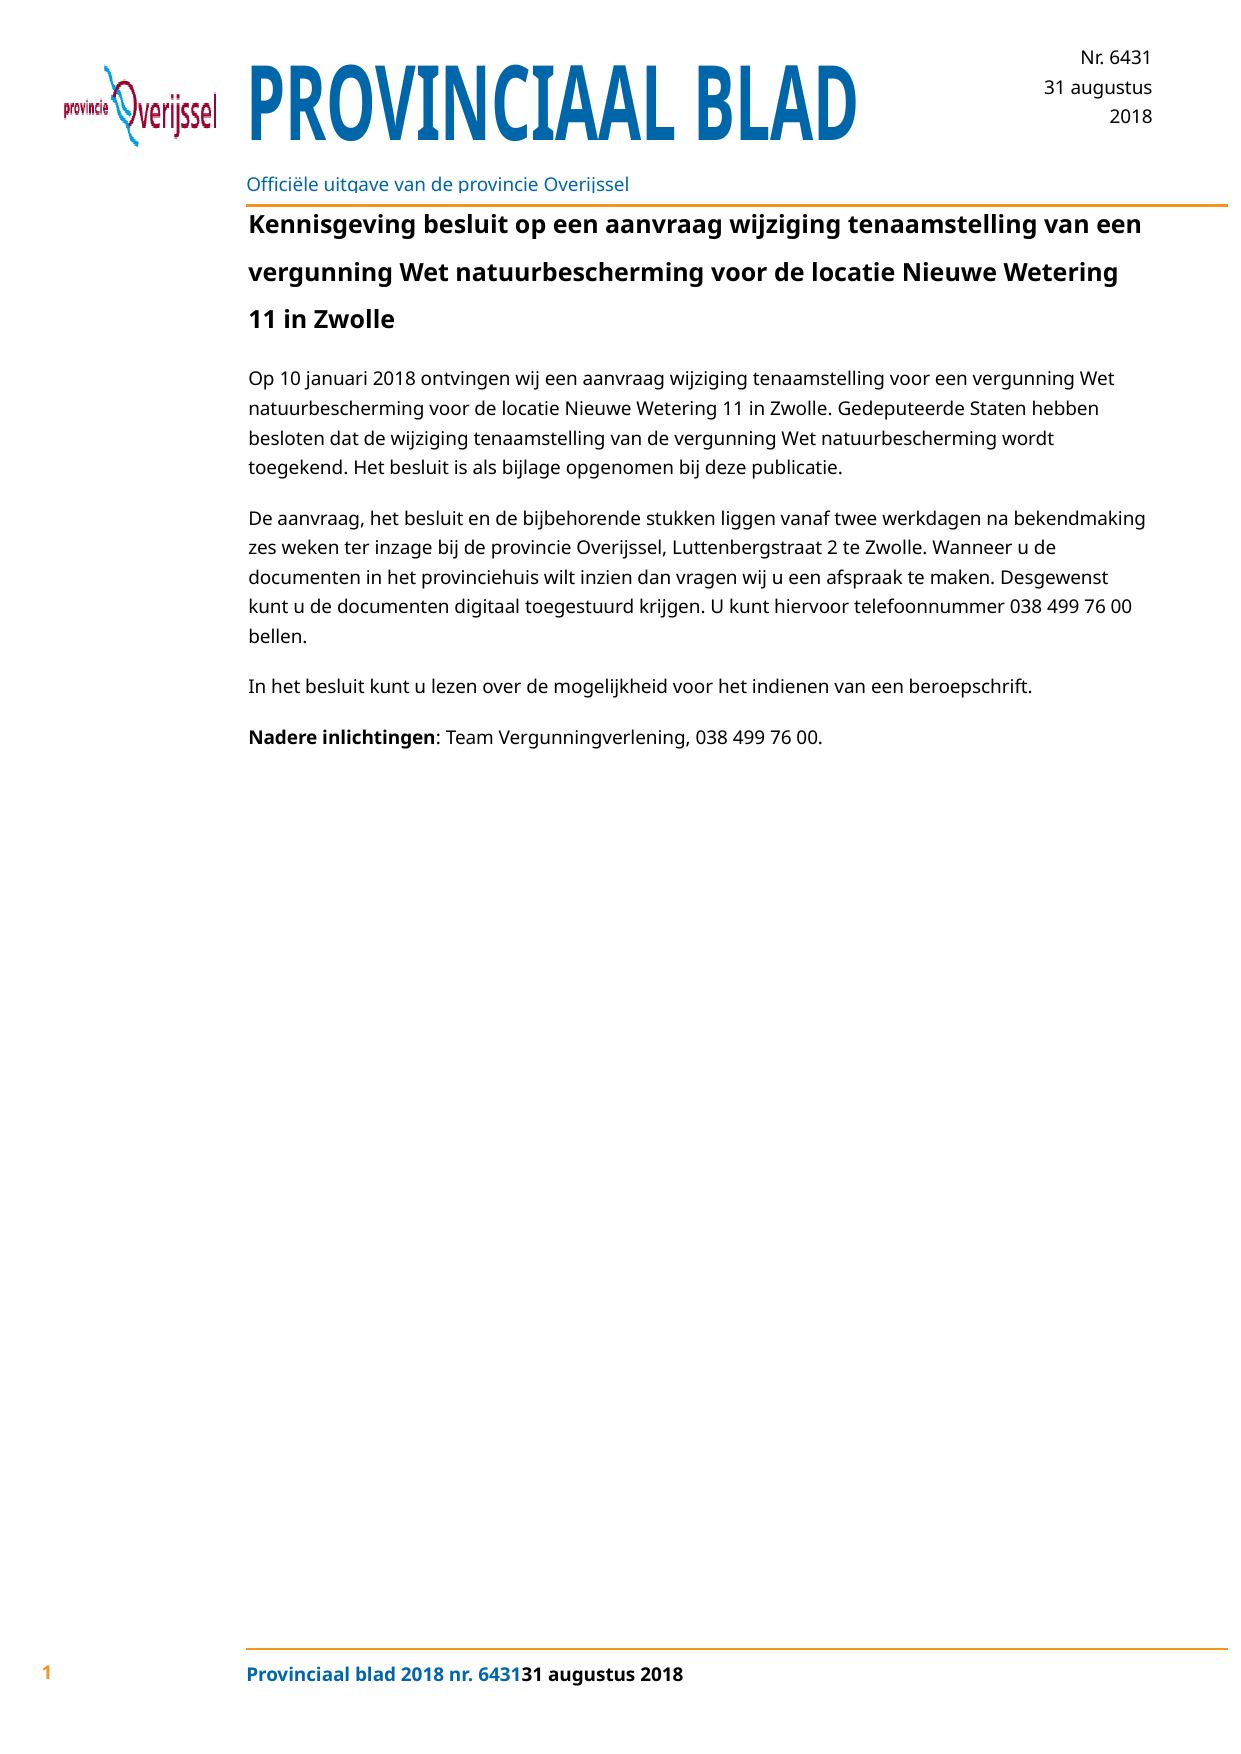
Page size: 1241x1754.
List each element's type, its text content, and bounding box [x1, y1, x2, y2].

text Nadere inlichtingen: Team Vergunningverlening, 038 499 76 00. [248, 724, 1152, 749]
picture [41, 47, 231, 172]
text De aanvraag, het besluit en de bijbehorende stukken liggen vanaf twee werkdagen na bekendmaking zes weken ter inzage bij de provincie Overijssel, Luttenbergstraat 2 te Zwolle. Wanneer u de documenten in het provinciehuis wilt inzien dan vragen wij u een afspraak te maken. Desgewenst kunt u de documenten digitaal toegestuurd krijgen. U kunt hiervoor telefoonnummer 038 499 76 00 bellen. [248, 505, 1152, 649]
text In het besluit kunt u lezen over de mogelijkheid voor het indienen van een beroepschrift. [248, 673, 1152, 699]
text Op 10 januari 2018 ontvingen wij een aanvraag wijziging tenaamstelling voor een vergunning Wet natuurbescherming voor de locatie Nieuwe Wetering 11 in Zwolle. Gedeputeerde Staten hebben besloten dat de wijziging tenaamstelling van de vergunning Wet natuurbescherming wordt toegekend. Het besluit is als bijlage opgenomen bij deze publicatie. [248, 366, 1152, 480]
text Kennisgeving besluit op een aanvraag wijziging tenaamstelling van een vergunning Wet natuurbescherming voor de locatie Nieuwe Wetering 11 in Zwolle [248, 207, 1152, 336]
